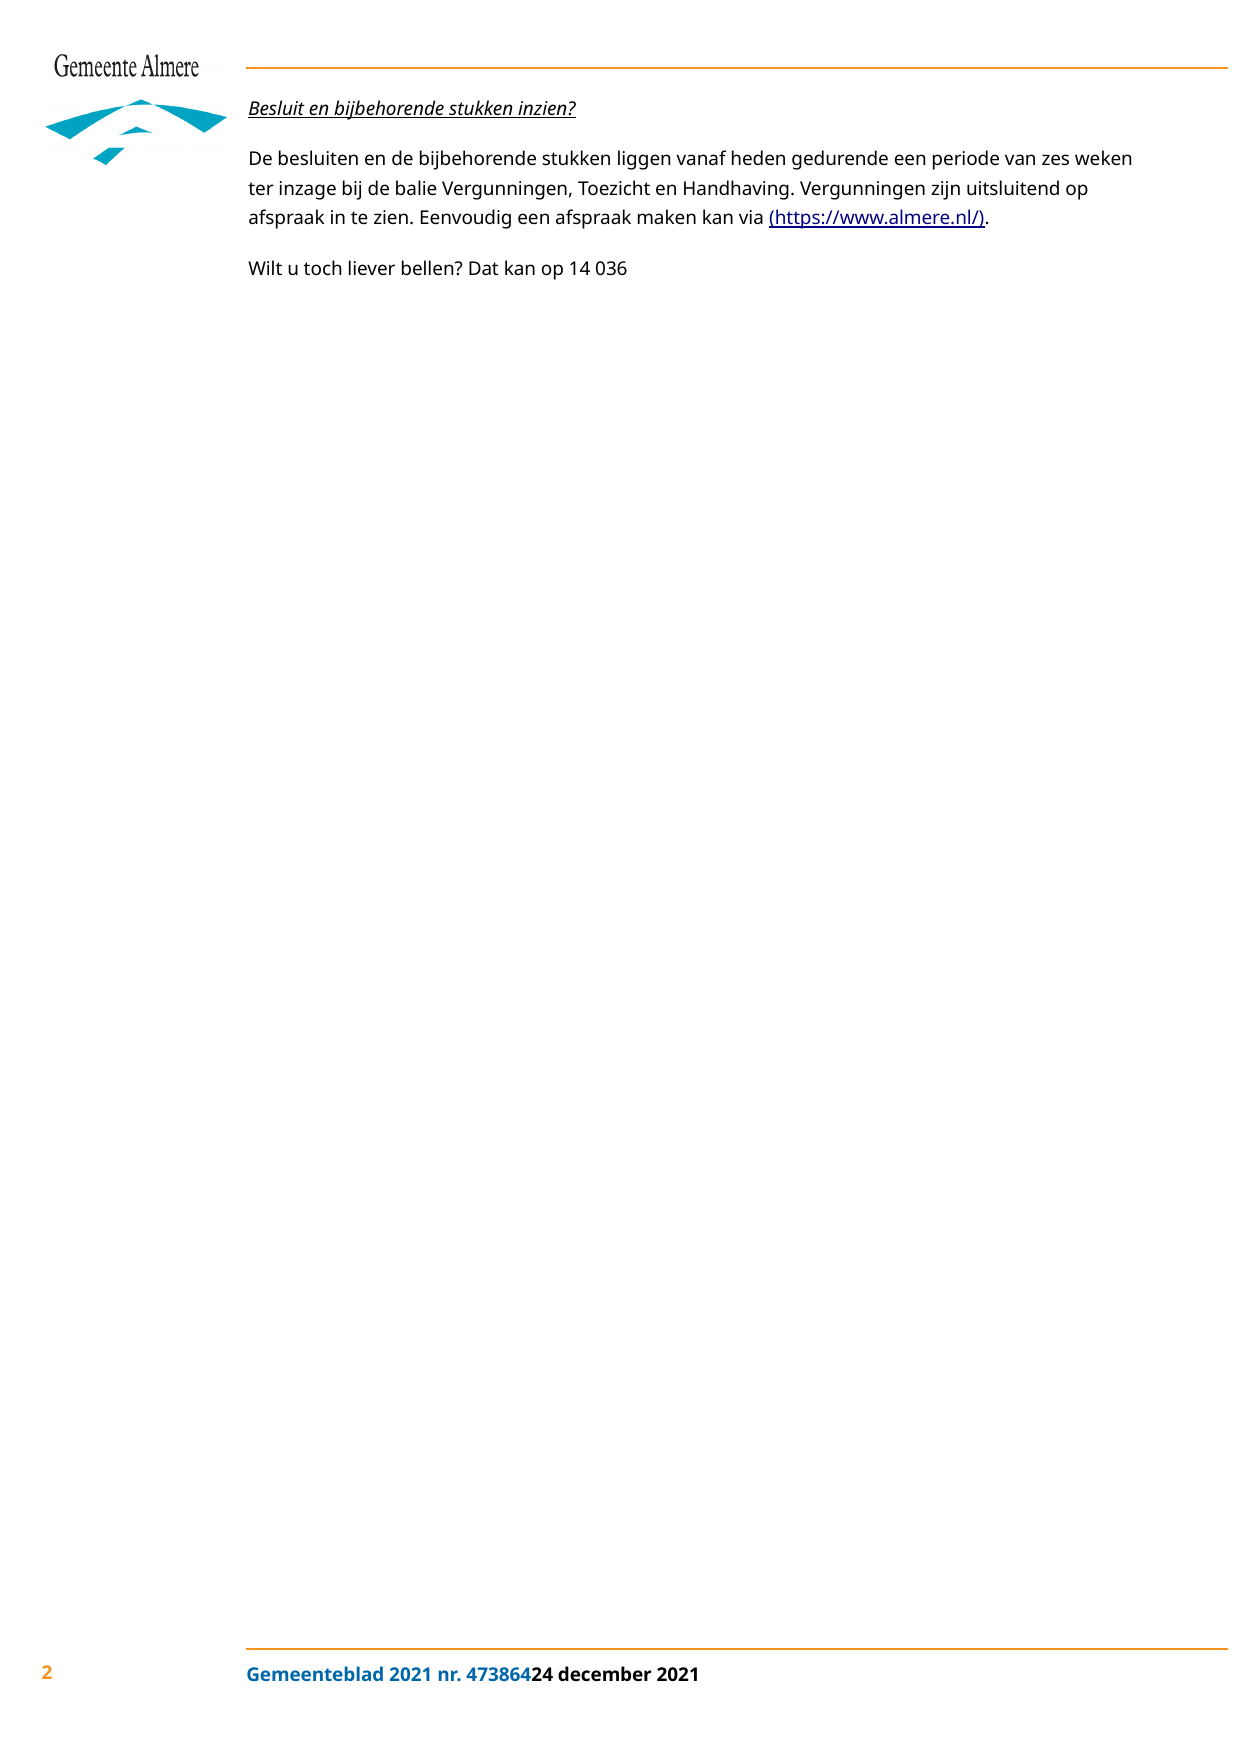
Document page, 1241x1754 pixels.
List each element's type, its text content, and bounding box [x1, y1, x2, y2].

text Wilt u toch liever bellen? Dat kan op 14 036 [248, 255, 1152, 281]
text De besluiten en de bijbehorende stukken liggen vanaf heden gedurende een periode van zes weken ter inzage bij de balie Vergunningen, Toezicht en Handhaving. Vergunningen zijn uitsluitend op afspraak in te zien. Eenvoudig een afspraak maken kan via (https://www.almere.nl/). [248, 145, 1152, 230]
text Besluit en bijbehorende stukken inzien? [248, 95, 1152, 121]
picture [41, 47, 231, 172]
